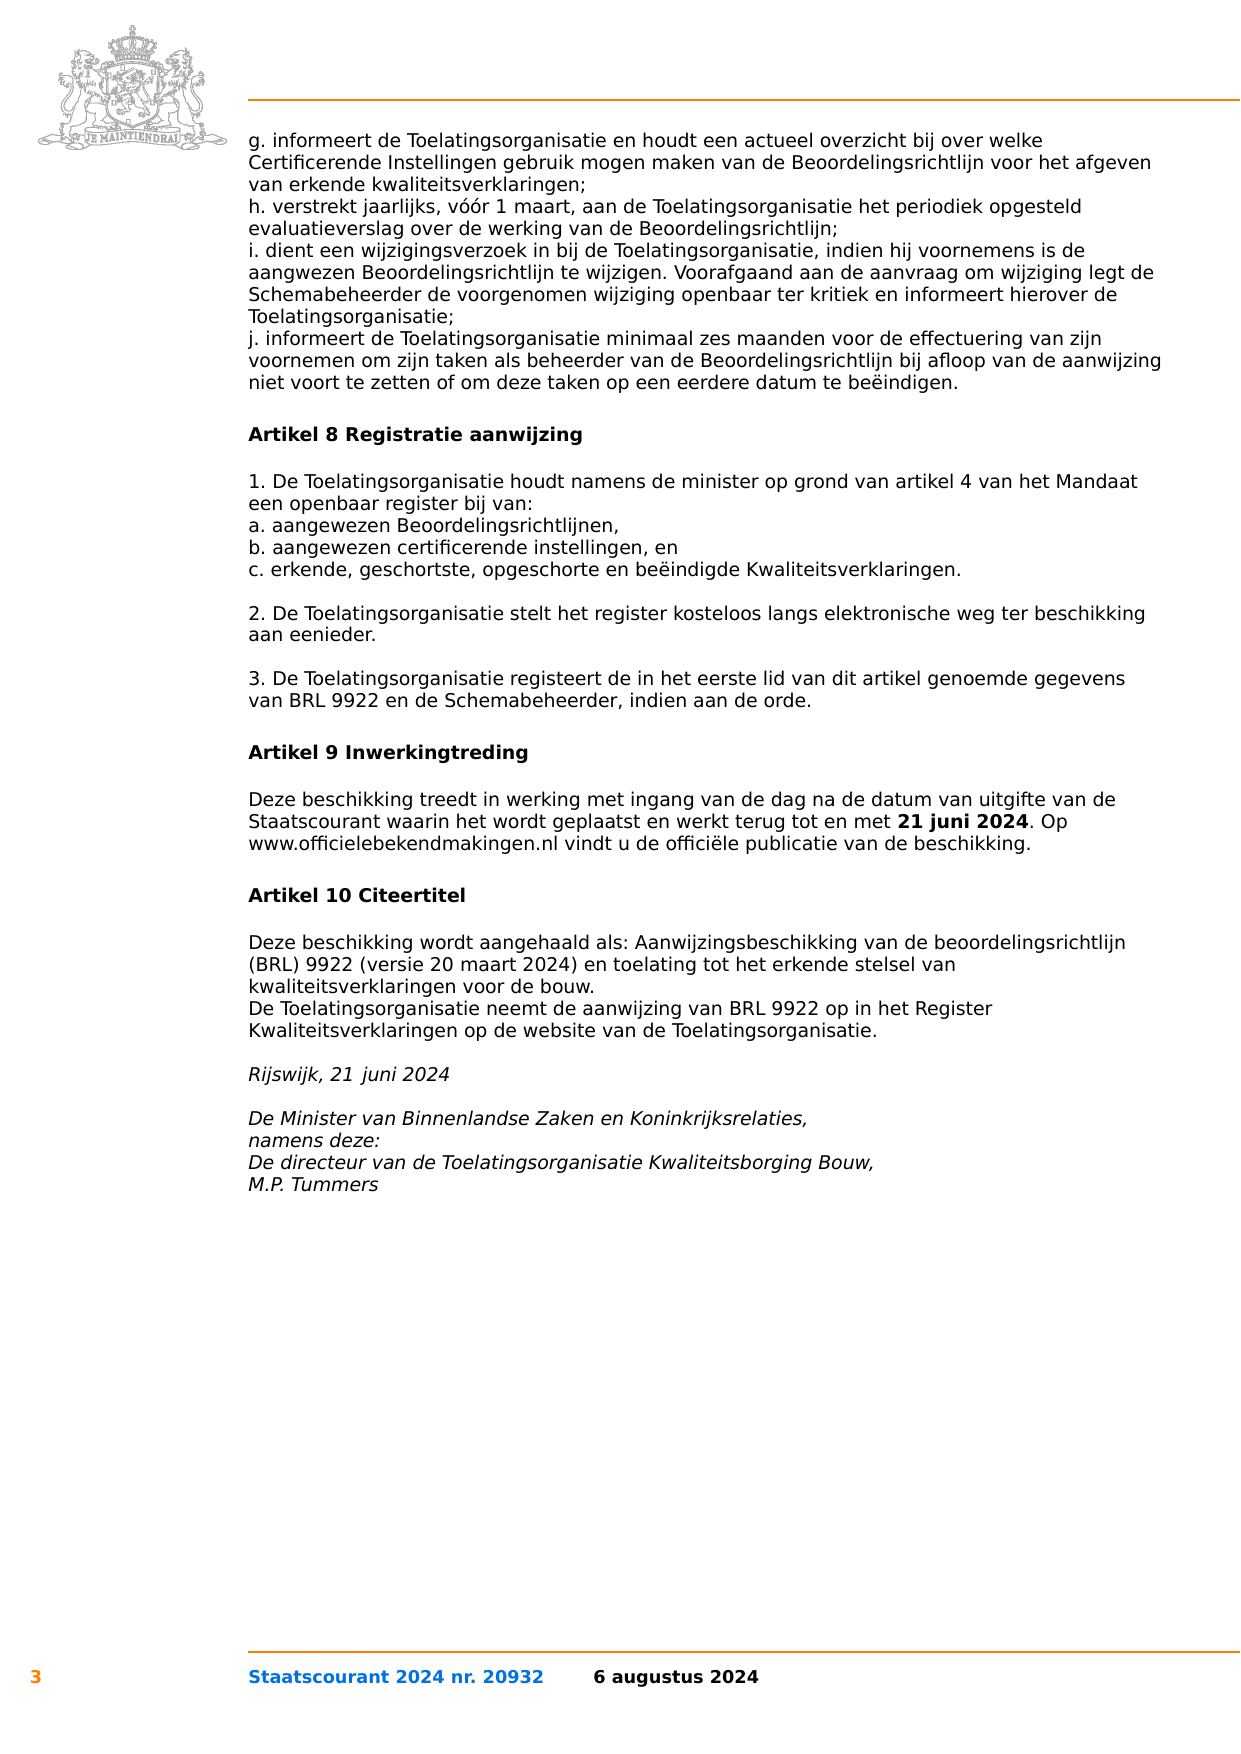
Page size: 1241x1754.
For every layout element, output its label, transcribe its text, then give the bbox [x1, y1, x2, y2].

text Rijswijk, 21 juni 2024 [248, 1064, 1163, 1086]
text h. verstrekt jaarlijks, vóór 1 maart, aan de Toelatingsorganisatie het periodiek opgesteld evaluatieverslag over de werking van de Beoordelingsrichtlijn; [248, 196, 1163, 240]
text De Minister van Binnenlandse Zaken en Koninkrijksrelaties, namens deze: De directeur van de Toelatingsorganisatie Kwaliteitsborging Bouw, M.P. Tummers [248, 1108, 1163, 1196]
text j. informeert de Toelatingsorganisatie minimaal zes maanden voor de effectuering van zijn voornemen om zijn taken als beheerder van de Beoordelingsrichtlijn bij afloop van de aanwijzing niet voort te zetten of om deze taken op een eerdere datum te beëindigen. [248, 328, 1163, 394]
text 1. De Toelatingsorganisatie houdt namens de minister op grond van artikel 4 van het Mandaat een openbaar register bij van: [248, 471, 1163, 514]
text a. aangewezen Beoordelingsrichtlijnen, [248, 514, 1163, 537]
text 3. De Toelatingsorganisatie registeert de in het eerste lid van dit artikel genoemde gegevens van BRL 9922 en de Schemabeheerder, indien aan de orde. [248, 668, 1163, 712]
text 2. De Toelatingsorganisatie stelt het register kosteloos langs elektronische weg ter beschikking aan eenieder. [248, 602, 1163, 646]
subtitle Artikel 10 Citeertitel [248, 885, 1163, 907]
text Deze beschikking treedt in werking met ingang van de dag na de datum van uitgifte van de Staatscourant waarin het wordt geplaatst en werkt terug tot en met 21 juni 2024. Op www.officielebekendmakingen.nl vindt u de officiële publicatie van de beschikking. [248, 789, 1163, 855]
text i. dient een wijzigingsverzoek in bij de Toelatingsorganisatie, indien hij voornemens is de aangwezen Beoordelingsrichtlijn te wijzigen. Voorafgaand aan de aanvraag om wijziging legt de Schemabeheerder de voorgenomen wijziging openbaar ter kritiek en informeert hierover de Toelatingsorganisatie; [248, 240, 1163, 328]
text De Toelatingsorganisatie neemt de aanwijzing van BRL 9922 op in het Register Kwaliteitsverklaringen op de website van de Toelatingsorganisatie. [248, 998, 1163, 1042]
subtitle Artikel 8 Registratie aanwijzing [248, 424, 1163, 446]
text c. erkende, geschortste, opgeschorte en beëindigde Kwaliteitsverklaringen. [248, 558, 1163, 581]
text g. informeert de Toelatingsorganisatie en houdt een actueel overzicht bij over welke Certificerende Instellingen gebruik mogen maken van de Beoordelingsrichtlijn voor het afgeven van erkende kwaliteitsverklaringen; [248, 130, 1163, 196]
picture [38, 25, 227, 150]
text b. aangewezen certificerende instellingen, en [248, 537, 1163, 558]
subtitle Artikel 9 Inwerkingtreding [248, 742, 1163, 764]
text Deze beschikking wordt aangehaald als: Aanwijzingsbeschikking van de beoordelingsrichtlijn (BRL) 9922 (versie 20 maart 2024) en toelating tot het erkende stelsel van kwaliteitsverklaringen voor de bouw. [248, 932, 1163, 998]
